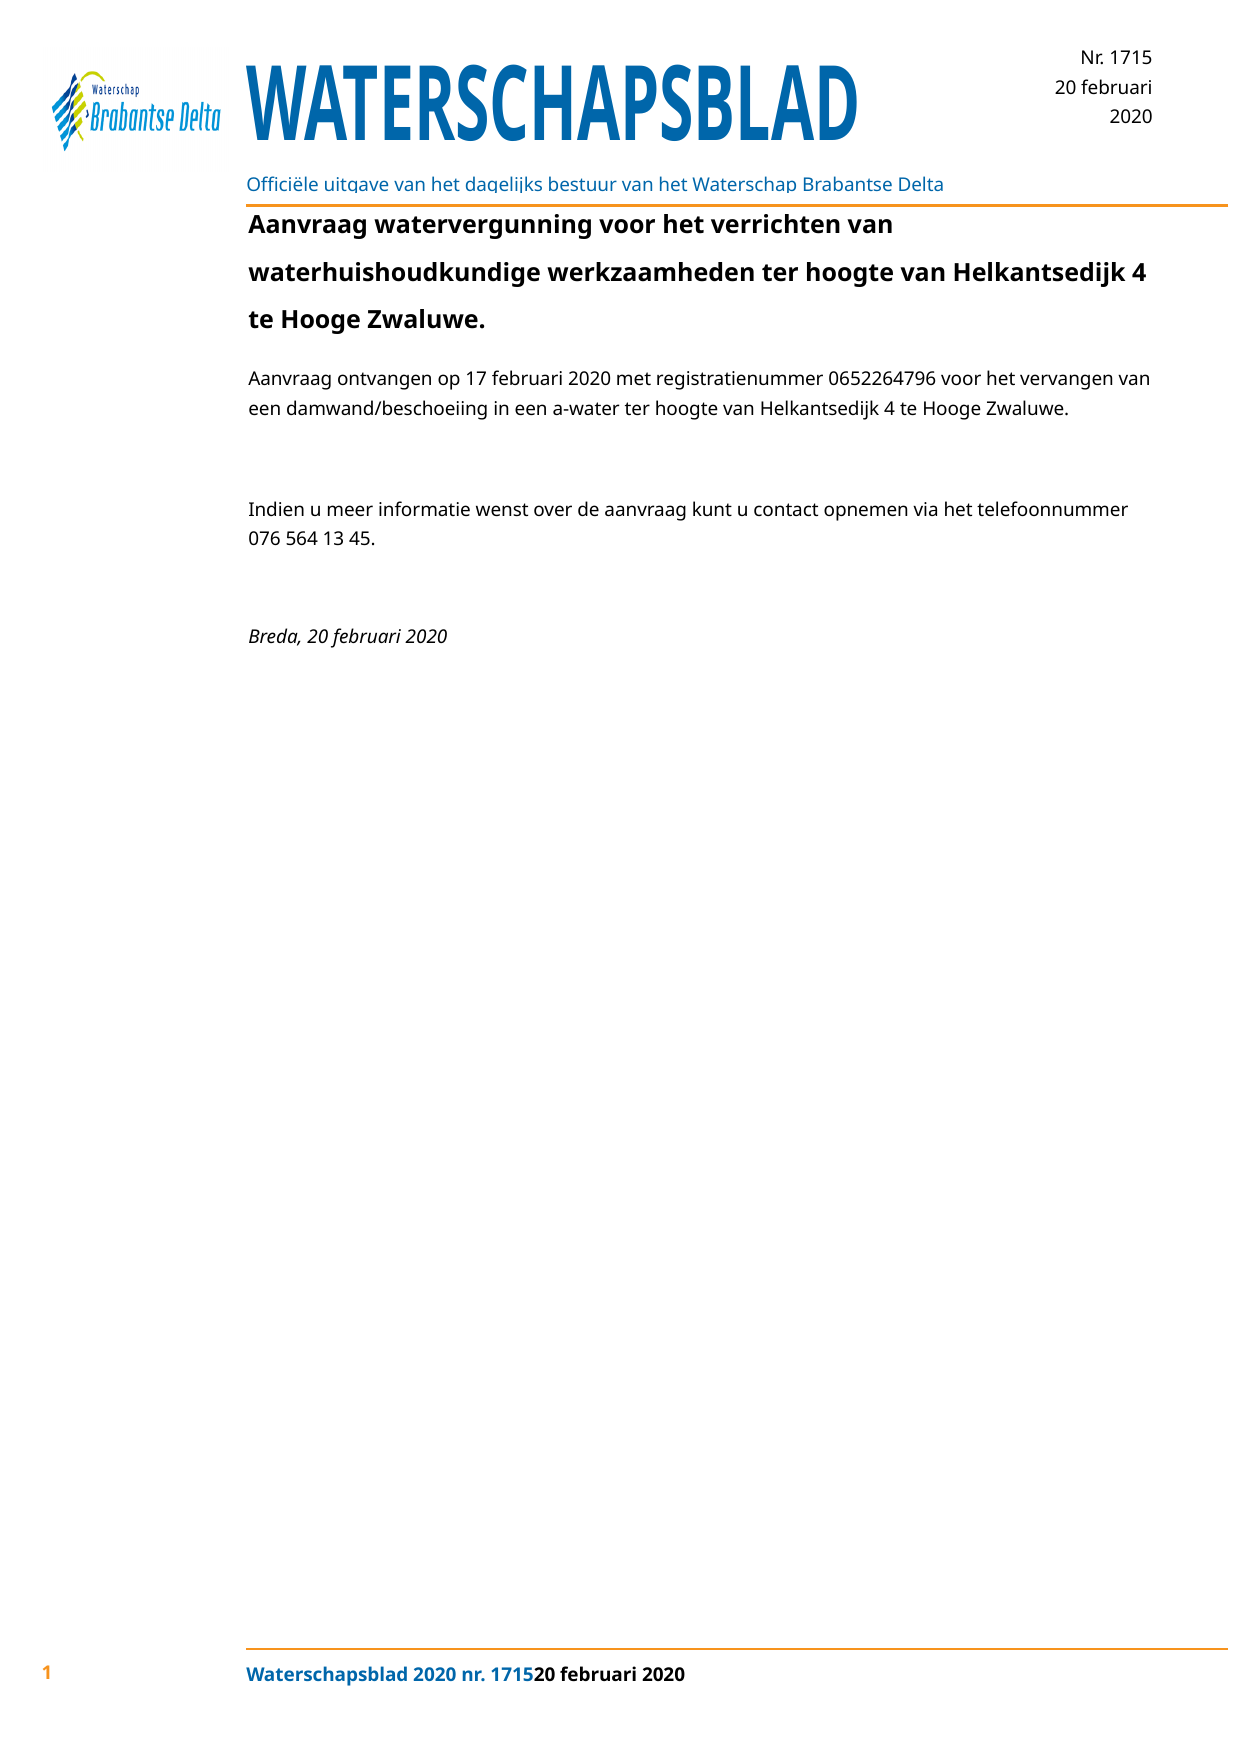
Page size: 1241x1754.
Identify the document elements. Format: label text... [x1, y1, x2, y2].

text Aanvraag watervergunning voor het verrichten van waterhuishoudkundige werkzaamheden ter hoogte van Helkantsedijk 4 te Hooge Zwaluwe. [248, 207, 1152, 336]
text Indien u meer informatie wenst over de aanvraag kunt u contact opnemen via het telefoonnummer 076 564 13 45. [248, 496, 1152, 551]
text Breda, 20 februari 2020 [248, 624, 1152, 649]
text Aanvraag ontvangen op 17 februari 2020 met registratienummer 0652264796 voor het vervangen van een damwand/beschoeiing in een a-water ter hoogte van Helkantsedijk 4 te Hooge Zwaluwe. [248, 366, 1152, 421]
picture [41, 47, 231, 172]
